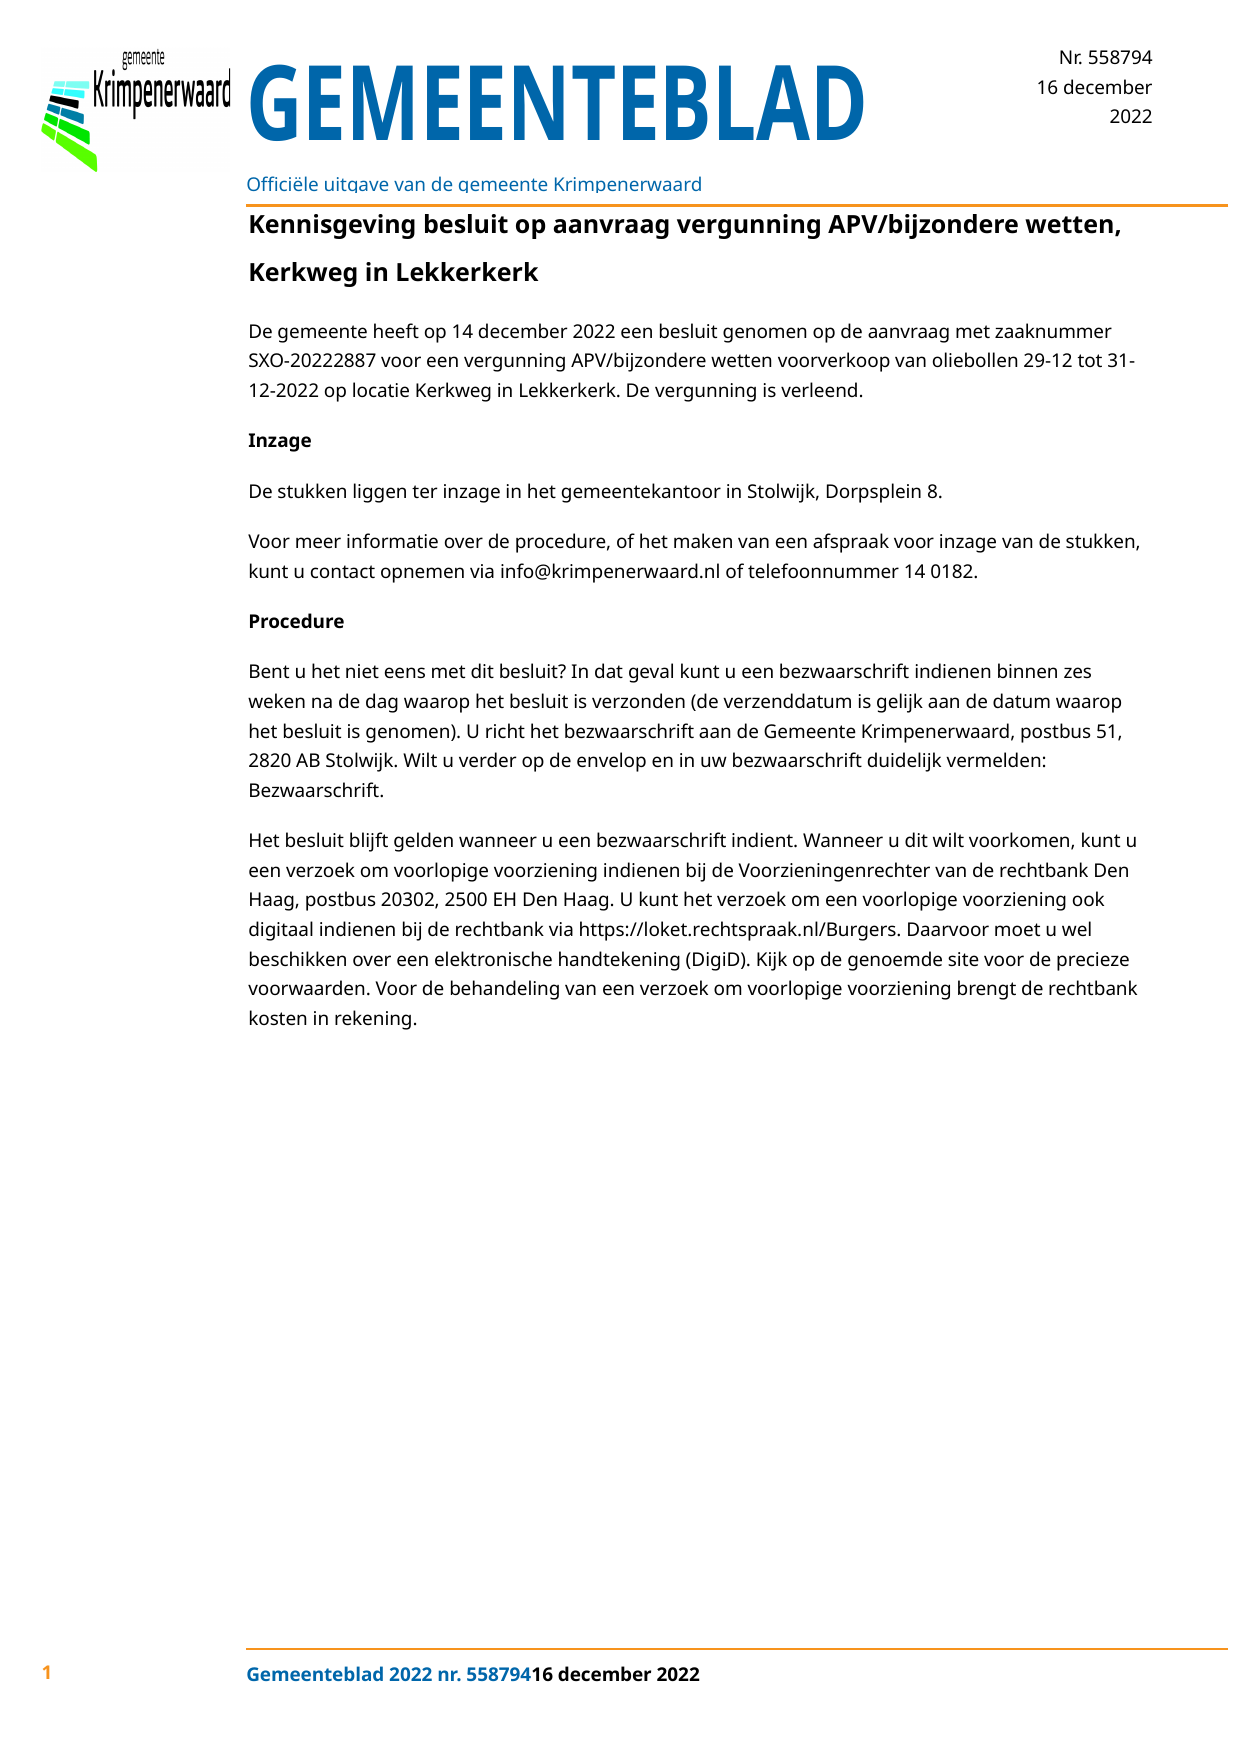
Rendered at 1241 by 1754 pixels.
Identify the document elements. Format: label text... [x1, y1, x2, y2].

text De gemeente heeft op 14 december 2022 een besluit genomen op de aanvraag met zaaknummer SXO-20222887 voor een vergunning APV/bijzondere wetten voorverkoop van oliebollen 29-12 tot 31-12-2022 op locatie Kerkweg in Lekkerkerk. De vergunning is verleend. [248, 318, 1152, 403]
text Inzage [248, 427, 1152, 453]
text Voor meer informatie over de procedure, of het maken van een afspraak voor inzage van de stukken, kunt u contact opnemen via info@krimpenerwaard.nl of telefoonnummer 14 0182. [248, 528, 1152, 584]
picture [41, 47, 231, 172]
text Kennisgeving besluit op aanvraag vergunning APV/bijzondere wetten, Kerkweg in Lekkerkerk [248, 207, 1152, 288]
text De stukken liggen ter inzage in het gemeentekantoor in Stolwijk, Dorpsplein 8. [248, 478, 1152, 504]
text Procedure [248, 608, 1152, 634]
text Het besluit blijft gelden wanneer u een bezwaarschrift indient. Wanneer u dit wilt voorkomen, kunt u een verzoek om voorlopige voorziening indienen bij de Voorzieningenrechter van de rechtbank Den Haag, postbus 20302, 2500 EH Den Haag. U kunt het verzoek om een voorlopige voorziening ook digitaal indienen bij de rechtbank via https://loket.rechtspraak.nl/Burgers. Daarvoor moet u wel beschikken over een elektronische handtekening (DigiD). Kijk op de genoemde site voor de precieze voorwaarden. Voor de behandeling van een verzoek om voorlopige voorziening brengt de rechtbank kosten in rekening. [248, 827, 1152, 1031]
text Bent u het niet eens met dit besluit? In dat geval kunt u een bezwaarschrift indienen binnen zes weken na de dag waarop het besluit is verzonden (de verzenddatum is gelijk aan de datum waarop het besluit is genomen). U richt het bezwaarschrift aan de Gemeente Krimpenerwaard, postbus 51, 2820 AB Stolwijk. Wilt u verder op de envelop en in uw bezwaarschrift duidelijk vermelden: Bezwaarschrift. [248, 659, 1152, 803]
